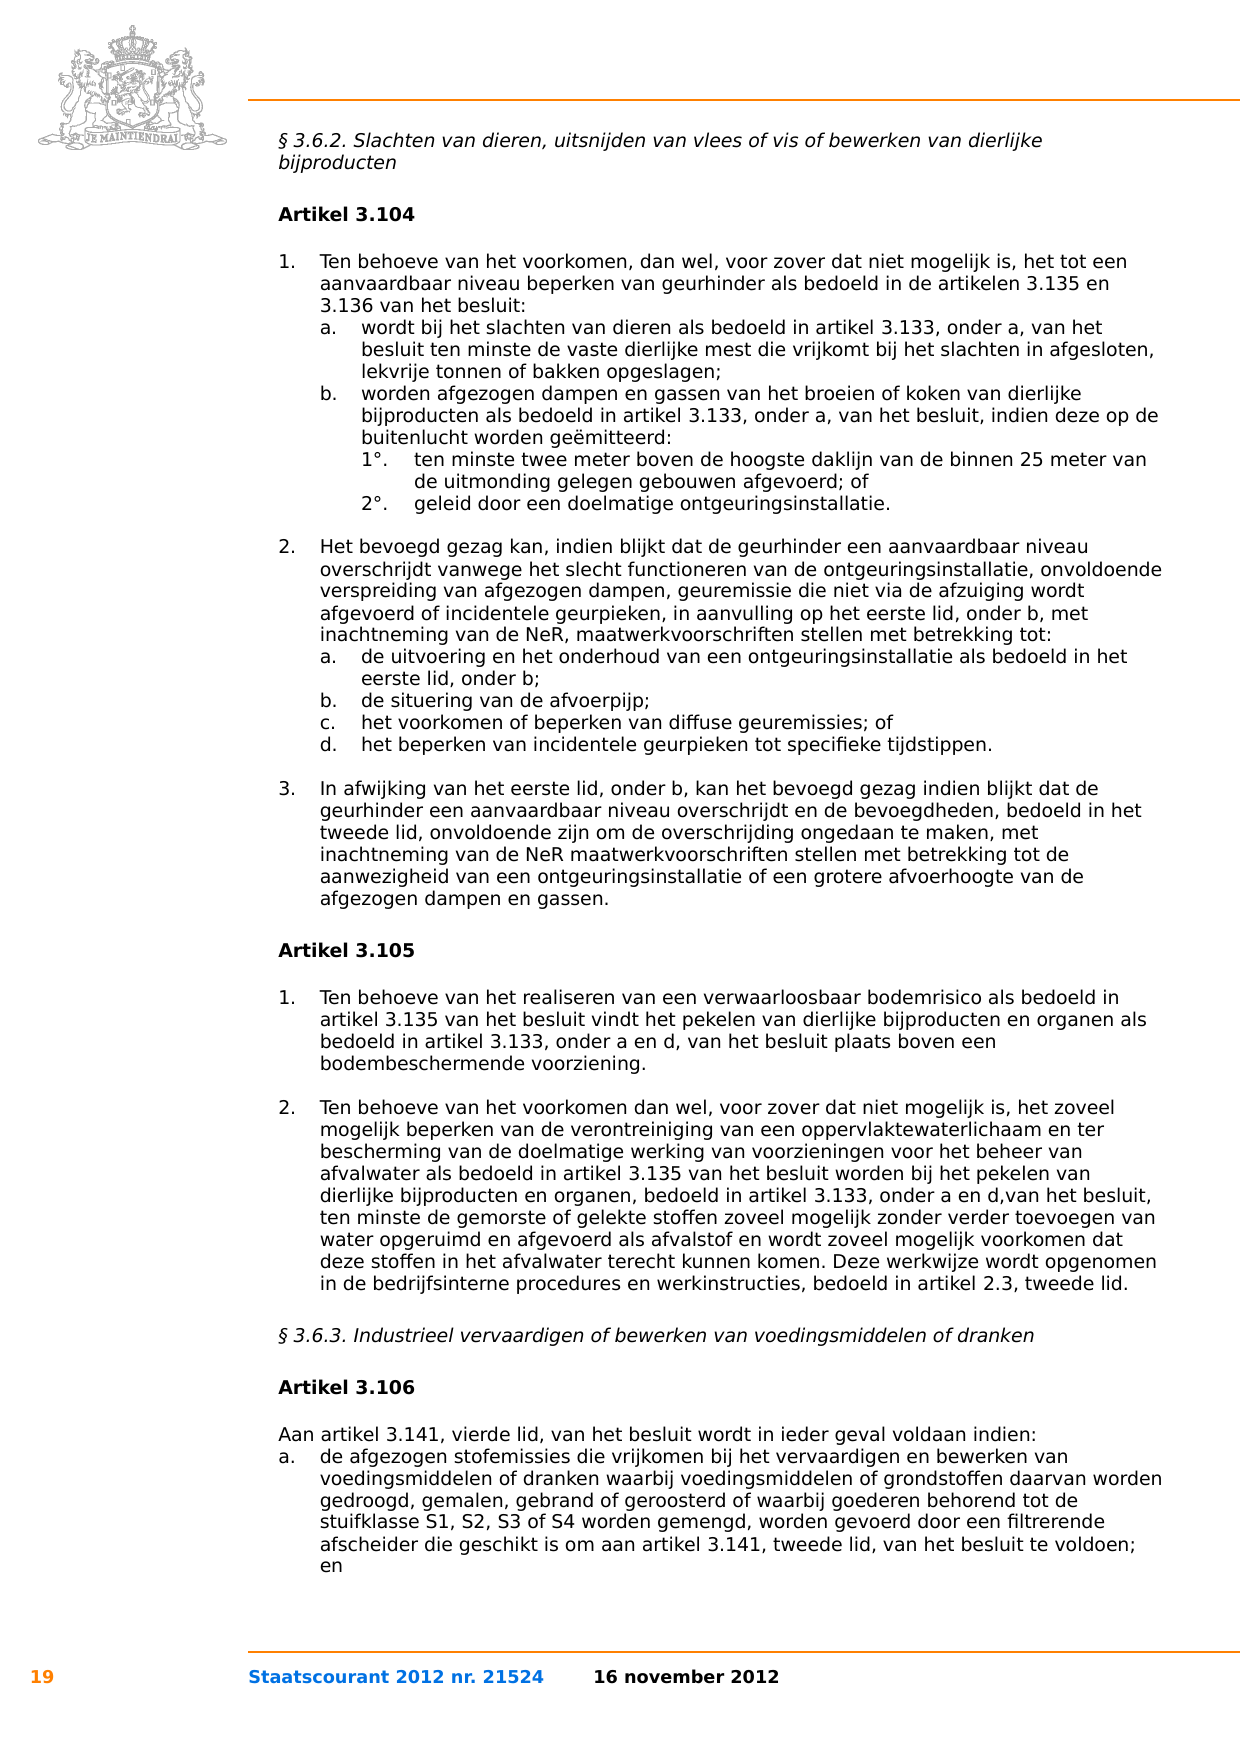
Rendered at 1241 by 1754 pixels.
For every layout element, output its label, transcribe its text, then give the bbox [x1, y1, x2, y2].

text b. de situering van de afvoerpijp; [319, 690, 1163, 712]
text 1. Ten behoeve van het voorkomen, dan wel, voor zover dat niet mogelijk is, het tot een aanvaardbaar niveau beperken van geurhinder als bedoeld in de artikelen 3.135 en 3.136 van het besluit: [278, 251, 1163, 317]
text 2. Ten behoeve van het voorkomen dan wel, voor zover dat niet mogelijk is, het zoveel mogelijk beperken van de verontreiniging van een oppervlaktewaterlichaam en ter bescherming van de doelmatige werking van voorzieningen voor het beheer van afvalwater als bedoeld in artikel 3.135 van het besluit worden bij het pekelen van dierlijke bijproducten en organen, bedoeld in artikel 3.133, onder a en d,van het besluit, ten minste de gemorste of gelekte stoffen zoveel mogelijk zonder verder toevoegen van water opgeruimd en afgevoerd als afvalstof en wordt zoveel mogelijk voorkomen dat deze stoffen in het afvalwater terecht kunnen komen. Deze werkwijze wordt opgenomen in de bedrijfsinterne procedures en werkinstructies, bedoeld in artikel 2.3, tweede lid. [278, 1097, 1163, 1294]
text b. worden afgezogen dampen en gassen van het broeien of koken van dierlijke bijproducten als bedoeld in artikel 3.133, onder a, van het besluit, indien deze op de buitenlucht worden geëmitteerd: [319, 383, 1163, 449]
subtitle Artikel 3.106 [278, 1377, 1163, 1398]
text d. het beperken van incidentele geurpieken tot specifieke tijdstippen. [319, 734, 1163, 756]
text c. het voorkomen of beperken van diffuse geuremissies; of [319, 712, 1163, 734]
text 3. In afwijking van het eerste lid, onder b, kan het bevoegd gezag indien blijkt dat de geurhinder een aanvaardbaar niveau overschrijdt en de bevoegdheden, bedoeld in het tweede lid, onvoldoende zijn om de overschrijding ongedaan te maken, met inachtneming van de NeR maatwerkvoorschriften stellen met betrekking tot de aanwezigheid van een ontgeuringsinstallatie of een grotere afvoerhoogte van de afgezogen dampen en gassen. [278, 778, 1163, 910]
subtitle Artikel 3.105 [278, 940, 1163, 962]
text a. de afgezogen stofemissies die vrijkomen bij het vervaardigen en bewerken van voedingsmiddelen of dranken waarbij voedingsmiddelen of grondstoffen daarvan worden gedroogd, gemalen, gebrand of geroosterd of waarbij goederen behorend tot de stuifklasse S1, S2, S3 of S4 worden gemengd, worden gevoerd door een filtrerende afscheider die geschikt is om aan artikel 3.141, tweede lid, van het besluit te voldoen; en [278, 1446, 1163, 1577]
subtitle § 3.6.3. Industrieel vervaardigen of bewerken van voedingsmiddelen of dranken [278, 1324, 1163, 1347]
subtitle Artikel 3.104 [278, 204, 1163, 226]
text Aan artikel 3.141, vierde lid, van het besluit wordt in ieder geval voldaan indien: [278, 1423, 1163, 1446]
text a. wordt bij het slachten van dieren als bedoeld in artikel 3.133, onder a, van het besluit ten minste de vaste dierlijke mest die vrijkomt bij het slachten in afgesloten, lekvrije tonnen of bakken opgeslagen; [319, 317, 1163, 383]
text 2. Het bevoegd gezag kan, indien blijkt dat de geurhinder een aanvaardbaar niveau overschrijdt vanwege het slecht functioneren van de ontgeuringsinstallatie, onvoldoende verspreiding van afgezogen dampen, geuremissie die niet via de afzuiging wordt afgevoerd of incidentele geurpieken, in aanvulling op het eerste lid, onder b, met inachtneming van de NeR, maatwerkvoorschriften stellen met betrekking tot: [278, 536, 1163, 646]
text 2°. geleid door een doelmatige ontgeuringsinstallatie. [361, 493, 1163, 514]
subtitle § 3.6.2. Slachten van dieren, uitsnijden van vlees of vis of bewerken van dierlijke bijproducten [278, 130, 1163, 174]
text 1°. ten minste twee meter boven de hoogste daklijn van de binnen 25 meter van de uitmonding gelegen gebouwen afgevoerd; of [361, 449, 1163, 493]
picture [38, 25, 227, 150]
text 1. Ten behoeve van het realiseren van een verwaarloosbaar bodemrisico als bedoeld in artikel 3.135 van het besluit vindt het pekelen van dierlijke bijproducten en organen als bedoeld in artikel 3.133, onder a en d, van het besluit plaats boven een bodembeschermende voorziening. [278, 987, 1163, 1075]
text a. de uitvoering en het onderhoud van een ontgeuringsinstallatie als bedoeld in het eerste lid, onder b; [319, 646, 1163, 690]
